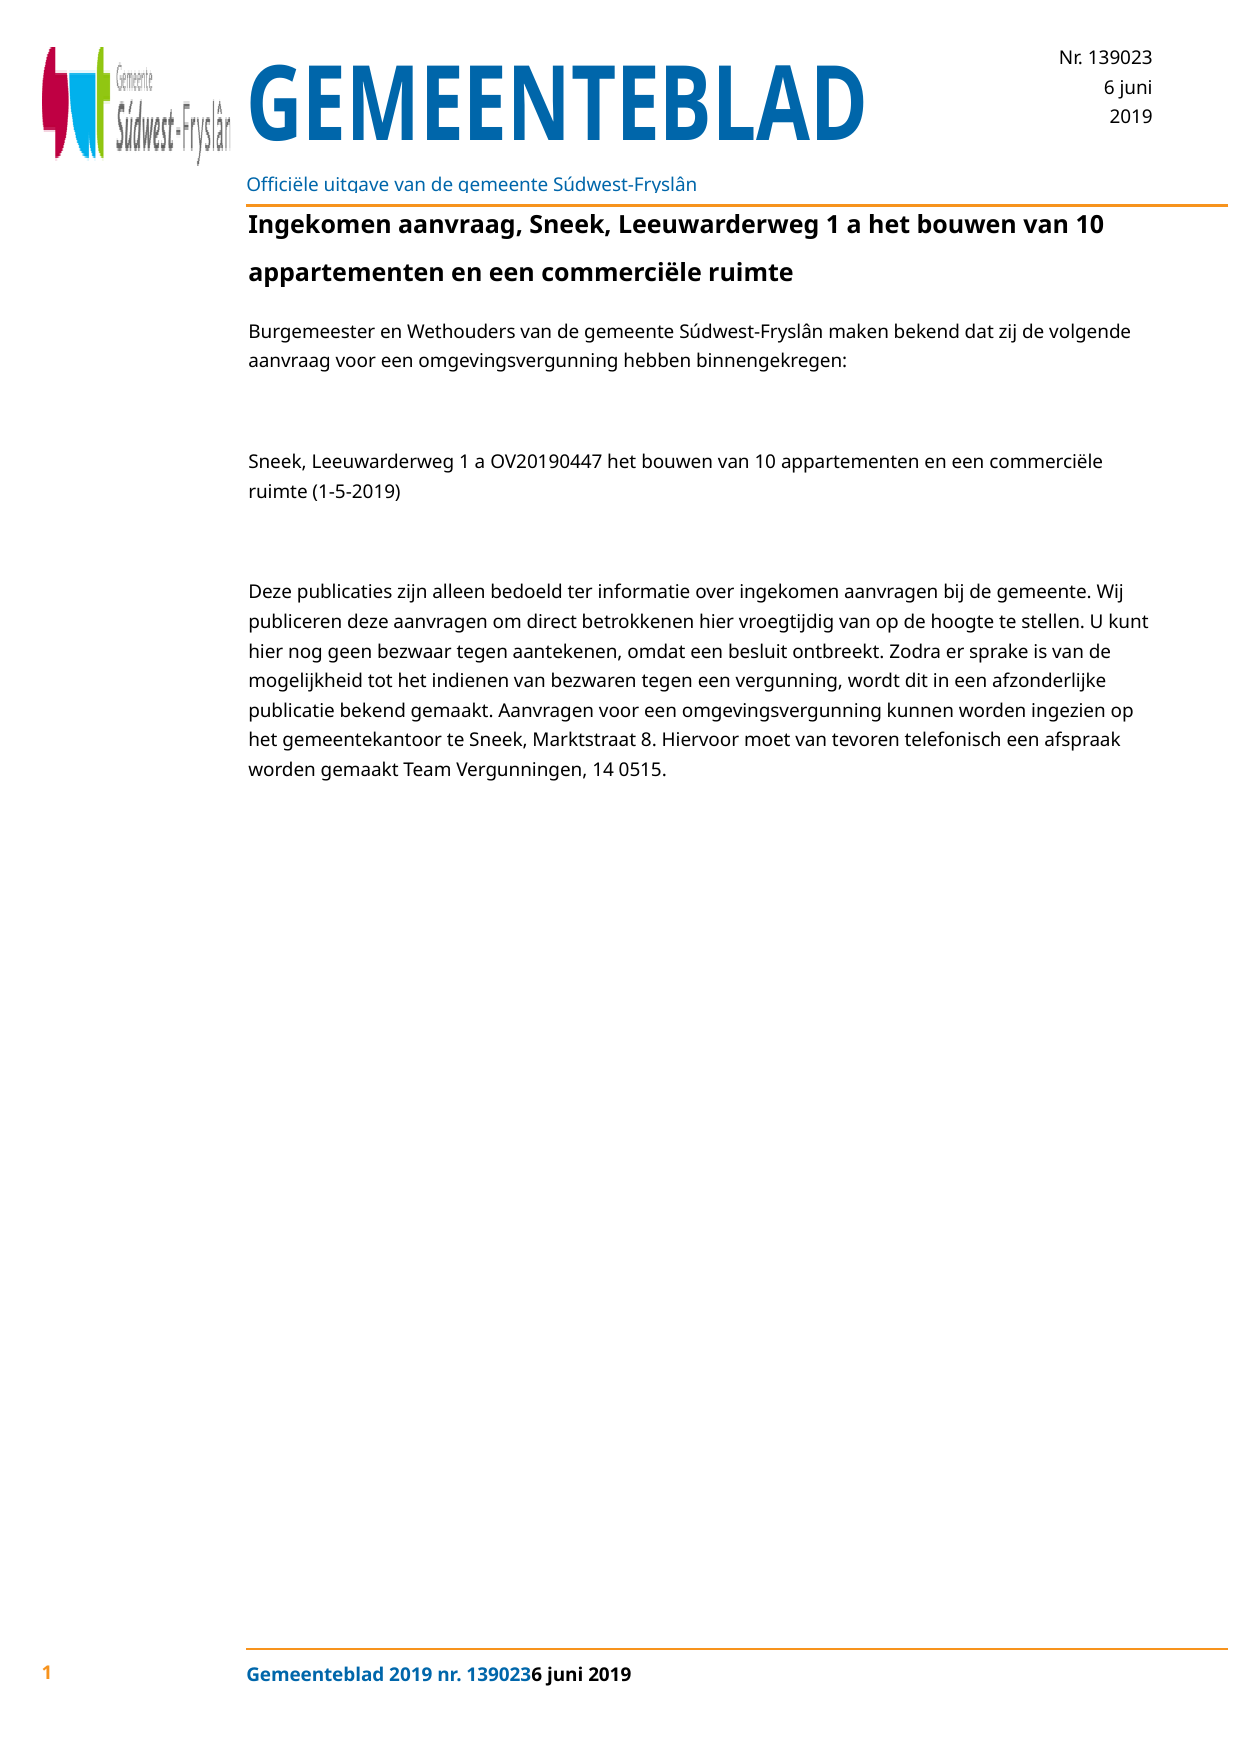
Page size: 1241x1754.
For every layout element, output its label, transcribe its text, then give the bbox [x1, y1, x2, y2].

picture [41, 47, 231, 172]
text Sneek, Leeuwarderweg 1 a OV20190447 het bouwen van 10 appartementen en een commerciële ruimte (1-5-2019) [248, 448, 1152, 504]
text Burgemeester en Wethouders van de gemeente Súdwest-Fryslân maken bekend dat zij de volgende aanvraag voor een omgevingsvergunning hebben binnengekregen: [248, 318, 1152, 373]
text Deze publicaties zijn alleen bedoeld ter informatie over ingekomen aanvragen bij de gemeente. Wij publiceren deze aanvragen om direct betrokkenen hier vroegtijdig van op de hoogte te stellen. U kunt hier nog geen bezwaar tegen aantekenen, omdat een besluit ontbreekt. Zodra er sprake is van de mogelijkheid tot het indienen van bezwaren tegen een vergunning, wordt dit in een afzonderlijke publicatie bekend gemaakt. Aanvragen voor een omgevingsvergunning kunnen worden ingezien op het gemeentekantoor te Sneek, Marktstraat 8. Hiervoor moet van tevoren telefonisch een afspraak worden gemaakt Team Vergunningen, 14 0515. [248, 579, 1152, 782]
text Ingekomen aanvraag, Sneek, Leeuwarderweg 1 a het bouwen van 10 appartementen en een commerciële ruimte [248, 207, 1152, 288]
